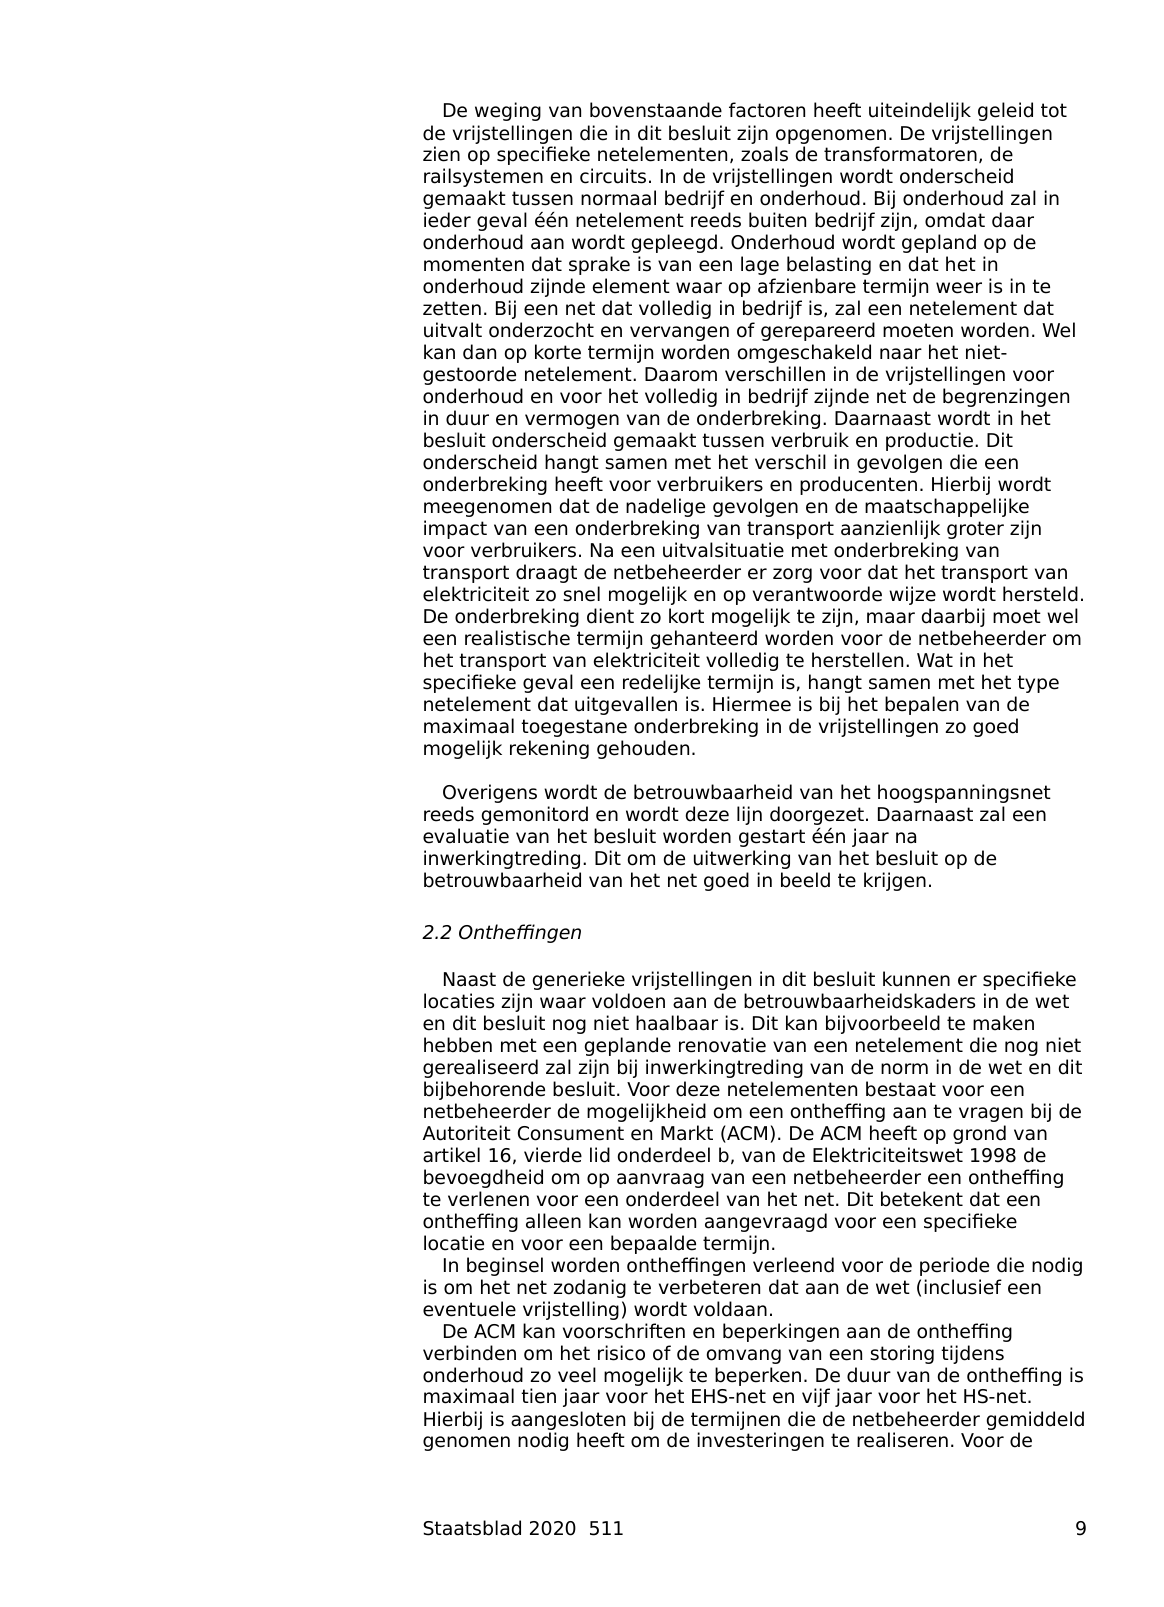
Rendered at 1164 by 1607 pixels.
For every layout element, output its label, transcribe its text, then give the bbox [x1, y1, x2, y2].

subtitle 2.2 Ontheffingen [422, 922, 1087, 944]
text Overigens wordt de betrouwbaarheid van het hoogspanningsnet reeds gemonitord en wordt deze lijn doorgezet. Daarnaast zal een evaluatie van het besluit worden gestart één jaar na inwerkingtreding. Dit om de uitwerking van het besluit op de betrouwbaarheid van het net goed in beeld te krijgen. [422, 782, 1087, 892]
text In beginsel worden ontheffingen verleend voor de periode die nodig is om het net zodanig te verbeteren dat aan de wet (inclusief een eventuele vrijstelling) wordt voldaan. [422, 1254, 1087, 1321]
text De weging van bovenstaande factoren heeft uiteindelijk geleid tot de vrijstellingen die in dit besluit zijn opgenomen. De vrijstellingen zien op specifieke netelementen, zoals de transformatoren, de railsystemen en circuits. In de vrijstellingen wordt onderscheid gemaakt tussen normaal bedrijf en onderhoud. Bij onderhoud zal in ieder geval één netelement reeds buiten bedrijf zijn, omdat daar onderhoud aan wordt gepleegd. Onderhoud wordt gepland op de momenten dat sprake is van een lage belasting en dat het in onderhoud zijnde element waar op afzienbare termijn weer is in te zetten. Bij een net dat volledig in bedrijf is, zal een netelement dat uitvalt onderzocht en vervangen of gerepareerd moeten worden. Wel kan dan op korte termijn worden omgeschakeld naar het niet-gestoorde netelement. Daarom verschillen in de vrijstellingen voor onderhoud en voor het volledig in bedrijf zijnde net de begrenzingen in duur en vermogen van de onderbreking. Daarnaast wordt in het besluit onderscheid gemaakt tussen verbruik en productie. Dit onderscheid hangt samen met het verschil in gevolgen die een onderbreking heeft voor verbruikers en producenten. Hierbij wordt meegenomen dat de nadelige gevolgen en de maatschappelijke impact van een onderbreking van transport aanzienlijk groter zijn voor verbruikers. Na een uitvalsituatie met onderbreking van transport draagt de netbeheerder er zorg voor dat het transport van elektriciteit zo snel mogelijk en op verantwoorde wijze wordt hersteld. De onderbreking dient zo kort mogelijk te zijn, maar daarbij moet wel een realistische termijn gehanteerd worden voor de netbeheerder om het transport van elektriciteit volledig te herstellen. Wat in het specifieke geval een redelijke termijn is, hangt samen met het type netelement dat uitgevallen is. Hiermee is bij het bepalen van de maximaal toegestane onderbreking in de vrijstellingen zo goed mogelijk rekening gehouden. [422, 100, 1087, 760]
text De ACM kan voorschriften en beperkingen aan de ontheffing verbinden om het risico of de omvang van een storing tijdens onderhoud zo veel mogelijk te beperken. De duur van de ontheffing is maximaal tien jaar voor het EHS-net en vijf jaar voor het HS-net. Hierbij is aangesloten bij de termijnen die de netbeheerder gemiddeld genomen nodig heeft om de investeringen te realiseren. Voor de [422, 1321, 1087, 1452]
text Naast de generieke vrijstellingen in dit besluit kunnen er specifieke locaties zijn waar voldoen aan de betrouwbaarheidskaders in de wet en dit besluit nog niet haalbaar is. Dit kan bijvoorbeeld te maken hebben met een geplande renovatie van een netelement die nog niet gerealiseerd zal zijn bij inwerkingtreding van de norm in de wet en dit bijbehorende besluit. Voor deze netelementen bestaat voor een netbeheerder de mogelijkheid om een ontheffing aan te vragen bij de Autoriteit Consument en Markt (ACM). De ACM heeft op grond van artikel 16, vierde lid onderdeel b, van de Elektriciteitswet 1998 de bevoegdheid om op aanvraag van een netbeheerder een ontheffing te verlenen voor een onderdeel van het net. Dit betekent dat een ontheffing alleen kan worden aangevraagd voor een specifieke locatie en voor een bepaalde termijn. [422, 969, 1087, 1254]
